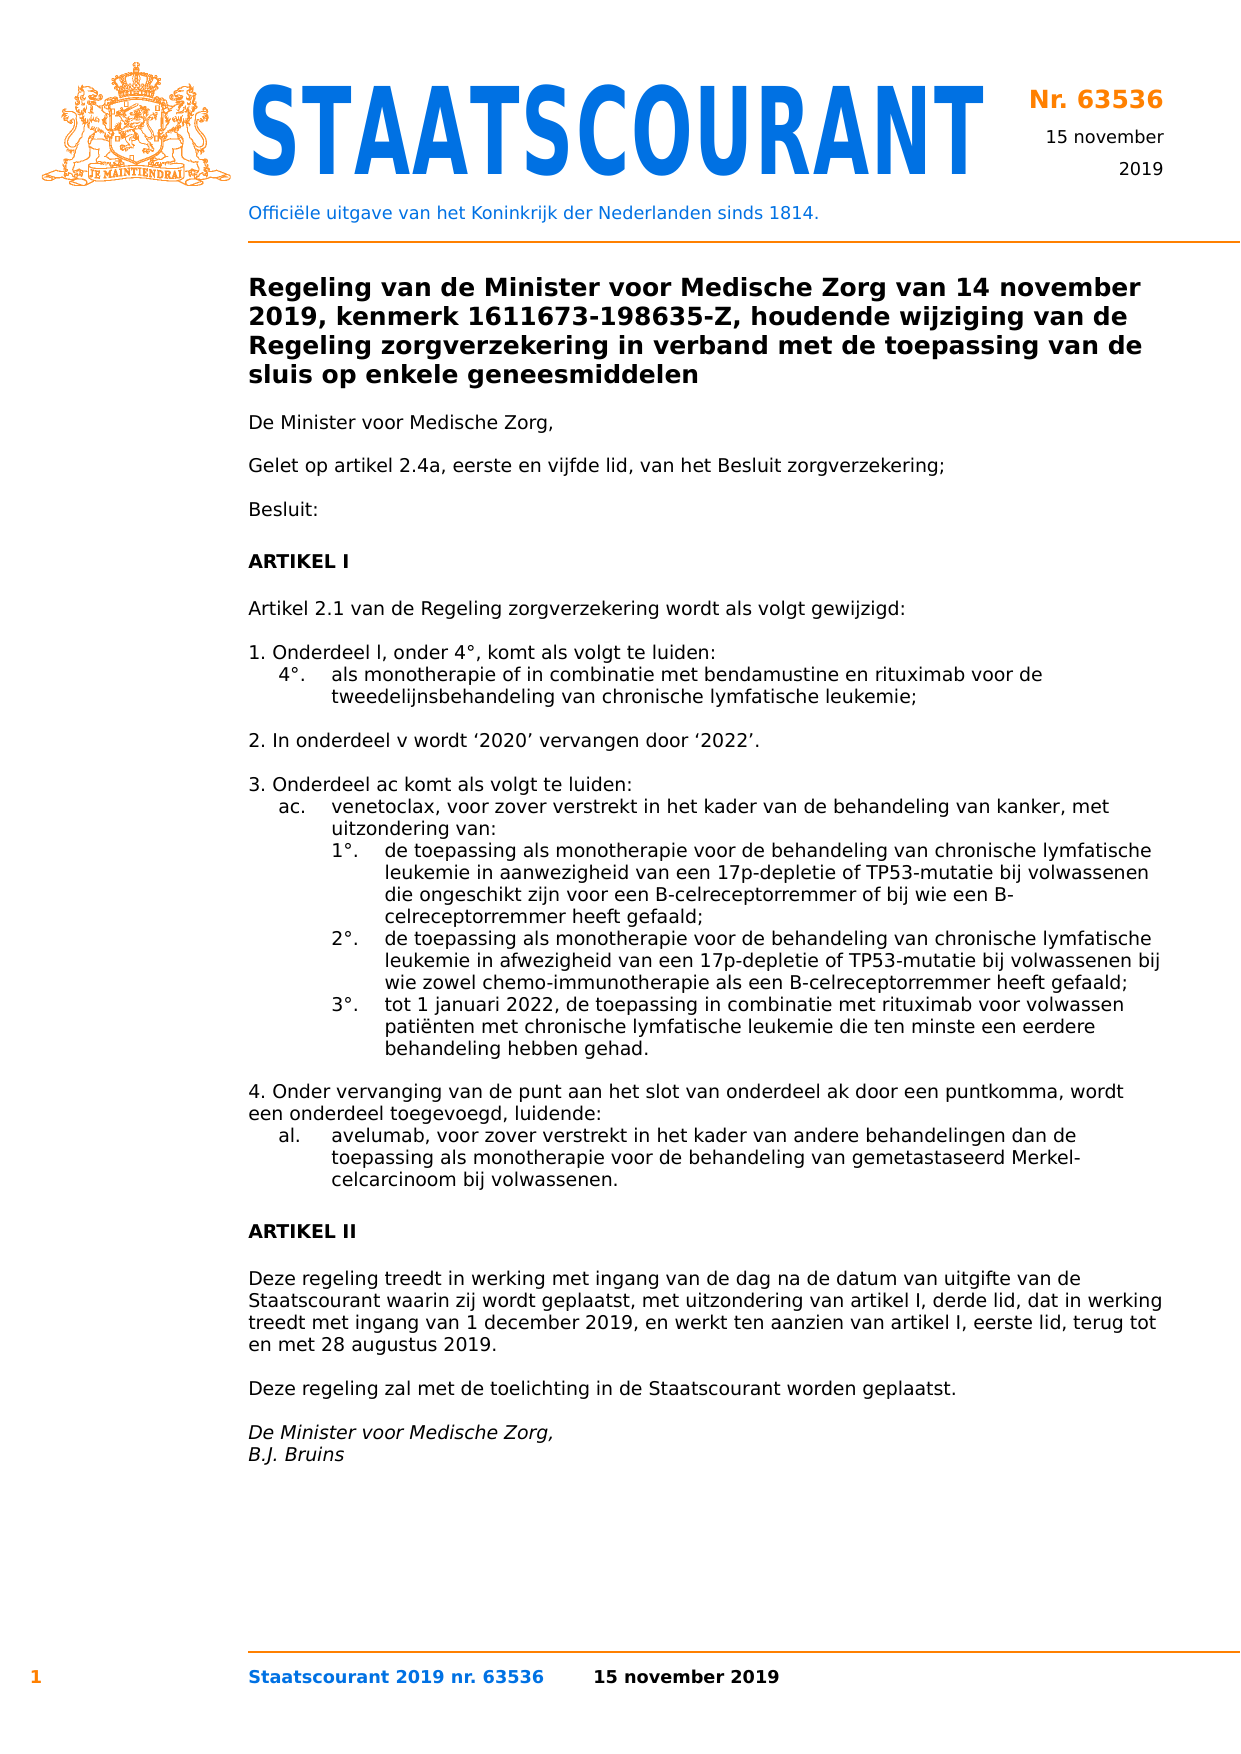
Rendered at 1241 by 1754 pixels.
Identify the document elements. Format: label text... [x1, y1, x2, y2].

text 2°. de toepassing als monotherapie voor de behandeling van chronische lymfatische leukemie in afwezigheid van een 17p-depletie of TP53-mutatie bij volwassenen bij wie zowel chemo-immunotherapie als een B-celreceptorremmer heeft gefaald; [331, 928, 1163, 993]
table_cell 2019 [998, 153, 1240, 203]
table_header [25, 62, 248, 241]
text Gelet op artikel 2.4a, eerste en vijfde lid, van het Besluit zorgverzekering; [248, 455, 1163, 477]
picture [41, 62, 231, 186]
text Besluit: [248, 499, 1163, 521]
text De Minister voor Medische Zorg, [248, 412, 1163, 433]
subtitle ARTIKEL II [248, 1221, 1163, 1243]
text ac. venetoclax, voor zover verstrekt in het kader van de behandeling van kanker, met uitzondering van: [278, 796, 1163, 840]
text 4. Onder vervanging van de punt aan het slot van onderdeel ak door een puntkomma, wordt een onderdeel toegevoegd, luidende: [248, 1081, 1163, 1125]
text Artikel 2.1 van de Regeling zorgverzekering wordt als volgt gewijzigd: [248, 598, 1163, 620]
table_header Nr. 63536 [998, 62, 1240, 121]
text 3. Onderdeel ac komt als volgt te luiden: [248, 774, 1163, 796]
text Deze regeling treedt in werking met ingang van de dag na de datum van uitgifte van de Staatscourant waarin zij wordt geplaatst, met uitzondering van artikel I, derde lid, dat in werking treedt met ingang van 1 december 2019, en werkt ten aanzien van artikel I, eerste lid, terug tot en met 28 augustus 2019. [248, 1268, 1163, 1356]
subtitle Regeling van de Minister voor Medische Zorg van 14 november 2019, kenmerk 1611673-198635-Z, houdende wijziging van de Regeling zorgverzekering in verband met de toepassing van de sluis op enkele geneesmiddelen [248, 273, 1163, 390]
text 1°. de toepassing als monotherapie voor de behandeling van chronische lymfatische leukemie in aanwezigheid van een 17p-depletie of TP53-mutatie bij volwassenen die ongeschikt zijn voor een B-celreceptorremmer of bij wie een B-celreceptorremmer heeft gefaald; [331, 840, 1163, 928]
table_header STAATSCOURANT [248, 62, 998, 203]
text al. avelumab, voor zover verstrekt in het kader van andere behandelingen dan de toepassing als monotherapie voor de behandeling van gemetastaseerd Merkel-celcarcinoom bij volwassenen. [278, 1125, 1163, 1191]
text 2. In onderdeel v wordt ‘2020’ vervangen door ‘2022’. [248, 730, 1163, 752]
subtitle ARTIKEL I [248, 551, 1163, 573]
table_cell 15 november [998, 121, 1240, 153]
table_cell Officiële uitgave van het Koninkrijk der Nederlanden sinds 1814. [248, 203, 1240, 241]
text De Minister voor Medische Zorg, B.J. Bruins [248, 1422, 1163, 1466]
text 1. Onderdeel l, onder 4°, komt als volgt te luiden: [248, 642, 1163, 664]
text 3°. tot 1 januari 2022, de toepassing in combinatie met rituximab voor volwassen patiënten met chronische lymfatische leukemie die ten minste een eerdere behandeling hebben gehad. [331, 993, 1163, 1059]
text Deze regeling zal met de toelichting in de Staatscourant worden geplaatst. [248, 1378, 1163, 1400]
text 4°. als monotherapie of in combinatie met bendamustine en rituximab voor de tweedelijnsbehandeling van chronische lymfatische leukemie; [278, 664, 1163, 708]
